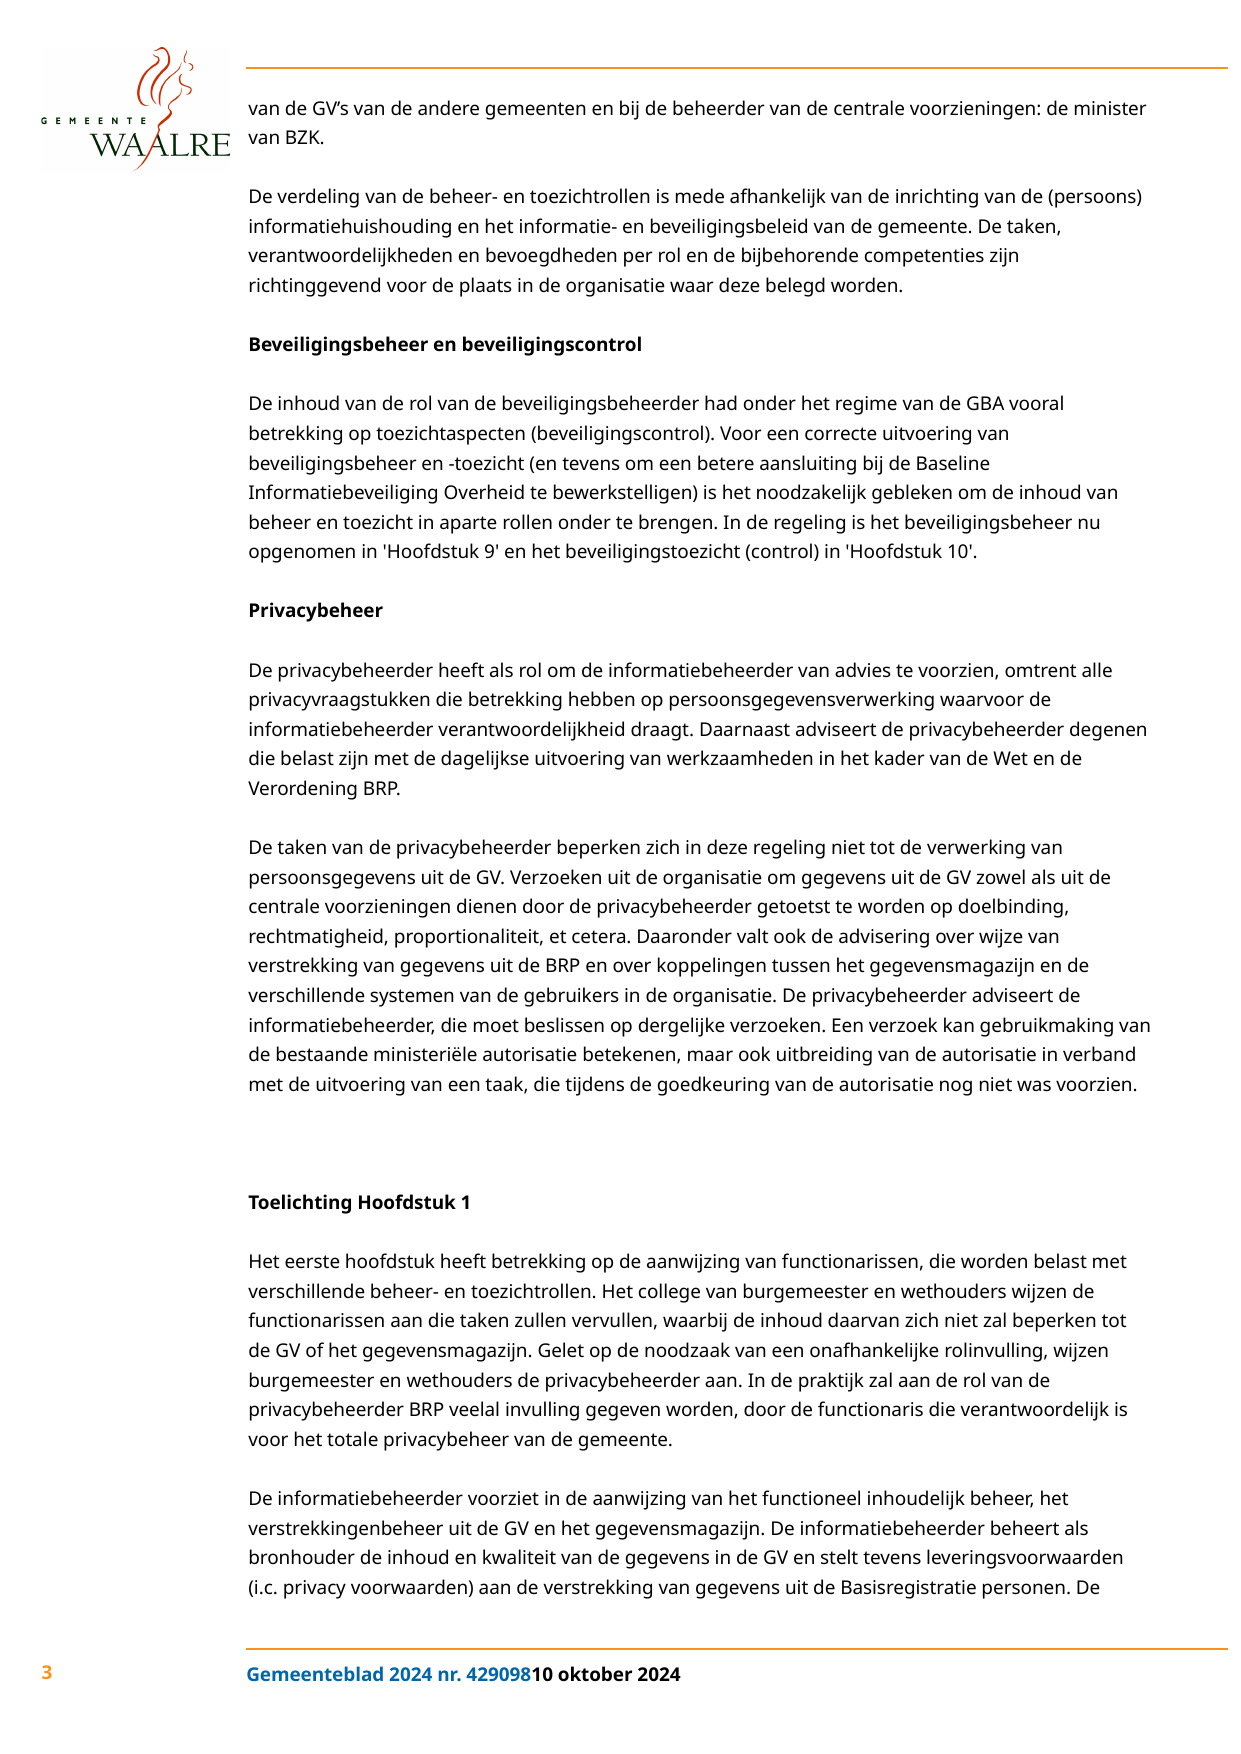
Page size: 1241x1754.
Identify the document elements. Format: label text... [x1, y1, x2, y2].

text Privacybeheer [248, 598, 1152, 623]
text De inhoud van de rol van de beveiligingsbeheerder had onder het regime van de GBA vooral betrekking op toezichtaspecten (beveiligingscontrol). Voor een correcte uitvoering van beveiligingsbeheer en -toezicht (en tevens om een betere aansluiting bij de Baseline Informatiebeveiliging Overheid te bewerkstelligen) is het noodzakelijk gebleken om de inhoud van beheer en toezicht in aparte rollen onder te brengen. In de regeling is het beveiligingsbeheer nu opgenomen in 'Hoofdstuk 9' en het beveiligingstoezicht (control) in 'Hoofdstuk 10'. [248, 391, 1152, 564]
text Beveiligingsbeheer en beveiligingscontrol [248, 331, 1152, 357]
text van de GV’s van de andere gemeenten en bij de beheerder van de centrale voorzieningen: de minister van BZK. [248, 95, 1152, 150]
text Het eerste hoofdstuk heeft betrekking op de aanwijzing van functionarissen, die worden belast met verschillende beheer- en toezichtrollen. Het college van burgemeester en wethouders wijzen de functionarissen aan die taken zullen vervullen, waarbij de inhoud daarvan zich niet zal beperken tot de GV of het gegevensmagazijn. Gelet op de noodzaak van een onafhankelijke rolinvulling, wijzen burgemeester en wethouders de privacybeheerder aan. In de praktijk zal aan de rol van de privacybeheerder BRP veelal invulling gegeven worden, door de functionaris die verantwoordelijk is voor het totale privacybeheer van de gemeente. [248, 1248, 1152, 1452]
picture [41, 47, 231, 172]
text De taken van de privacybeheerder beperken zich in deze regeling niet tot de verwerking van persoonsgegevens uit de GV. Verzoeken uit de organisatie om gegevens uit de GV zowel als uit de centrale voorzieningen dienen door de privacybeheerder getoetst te worden op doelbinding, rechtmatigheid, proportionaliteit, et cetera. Daaronder valt ook de advisering over wijze van verstrekking van gegevens uit de BRP en over koppelingen tussen het gegevensmagazijn en de verschillende systemen van de gebruikers in de organisatie. De privacybeheerder adviseert de informatiebeheerder, die moet beslissen op dergelijke verzoeken. Een verzoek kan gebruikmaking van de bestaande ministeriële autorisatie betekenen, maar ook uitbreiding van de autorisatie in verband met de uitvoering van een taak, die tijdens de goedkeuring van de autorisatie nog niet was voorzien. [248, 834, 1152, 1097]
text Toelichting Hoofdstuk 1 [248, 1189, 1152, 1215]
text De privacybeheerder heeft als rol om de informatiebeheerder van advies te voorzien, omtrent alle privacyvraagstukken die betrekking hebben op persoonsgegevensverwerking waarvoor de informatiebeheerder verantwoordelijkheid draagt. Daarnaast adviseert de privacybeheerder degenen die belast zijn met de dagelijkse uitvoering van werkzaamheden in het kader van de Wet en de Verordening BRP. [248, 657, 1152, 801]
text De verdeling van de beheer- en toezichtrollen is mede afhankelijk van de inrichting van de (persoons) informatiehuishouding en het informatie- en beveiligingsbeleid van de gemeente. De taken, verantwoordelijkheden en bevoegdheden per rol en de bijbehorende competenties zijn richtinggevend voor de plaats in de organisatie waar deze belegd worden. [248, 183, 1152, 298]
text De informatiebeheerder voorziet in de aanwijzing van het functioneel inhoudelijk beheer, het verstrekkingenbeheer uit de GV en het gegevensmagazijn. De informatiebeheerder beheert als bronhouder de inhoud en kwaliteit van de gegevens in de GV en stelt tevens leveringsvoorwaarden (i.c. privacy voorwaarden) aan de verstrekking van gegevens uit de Basisregistratie personen. De [248, 1485, 1152, 1600]
